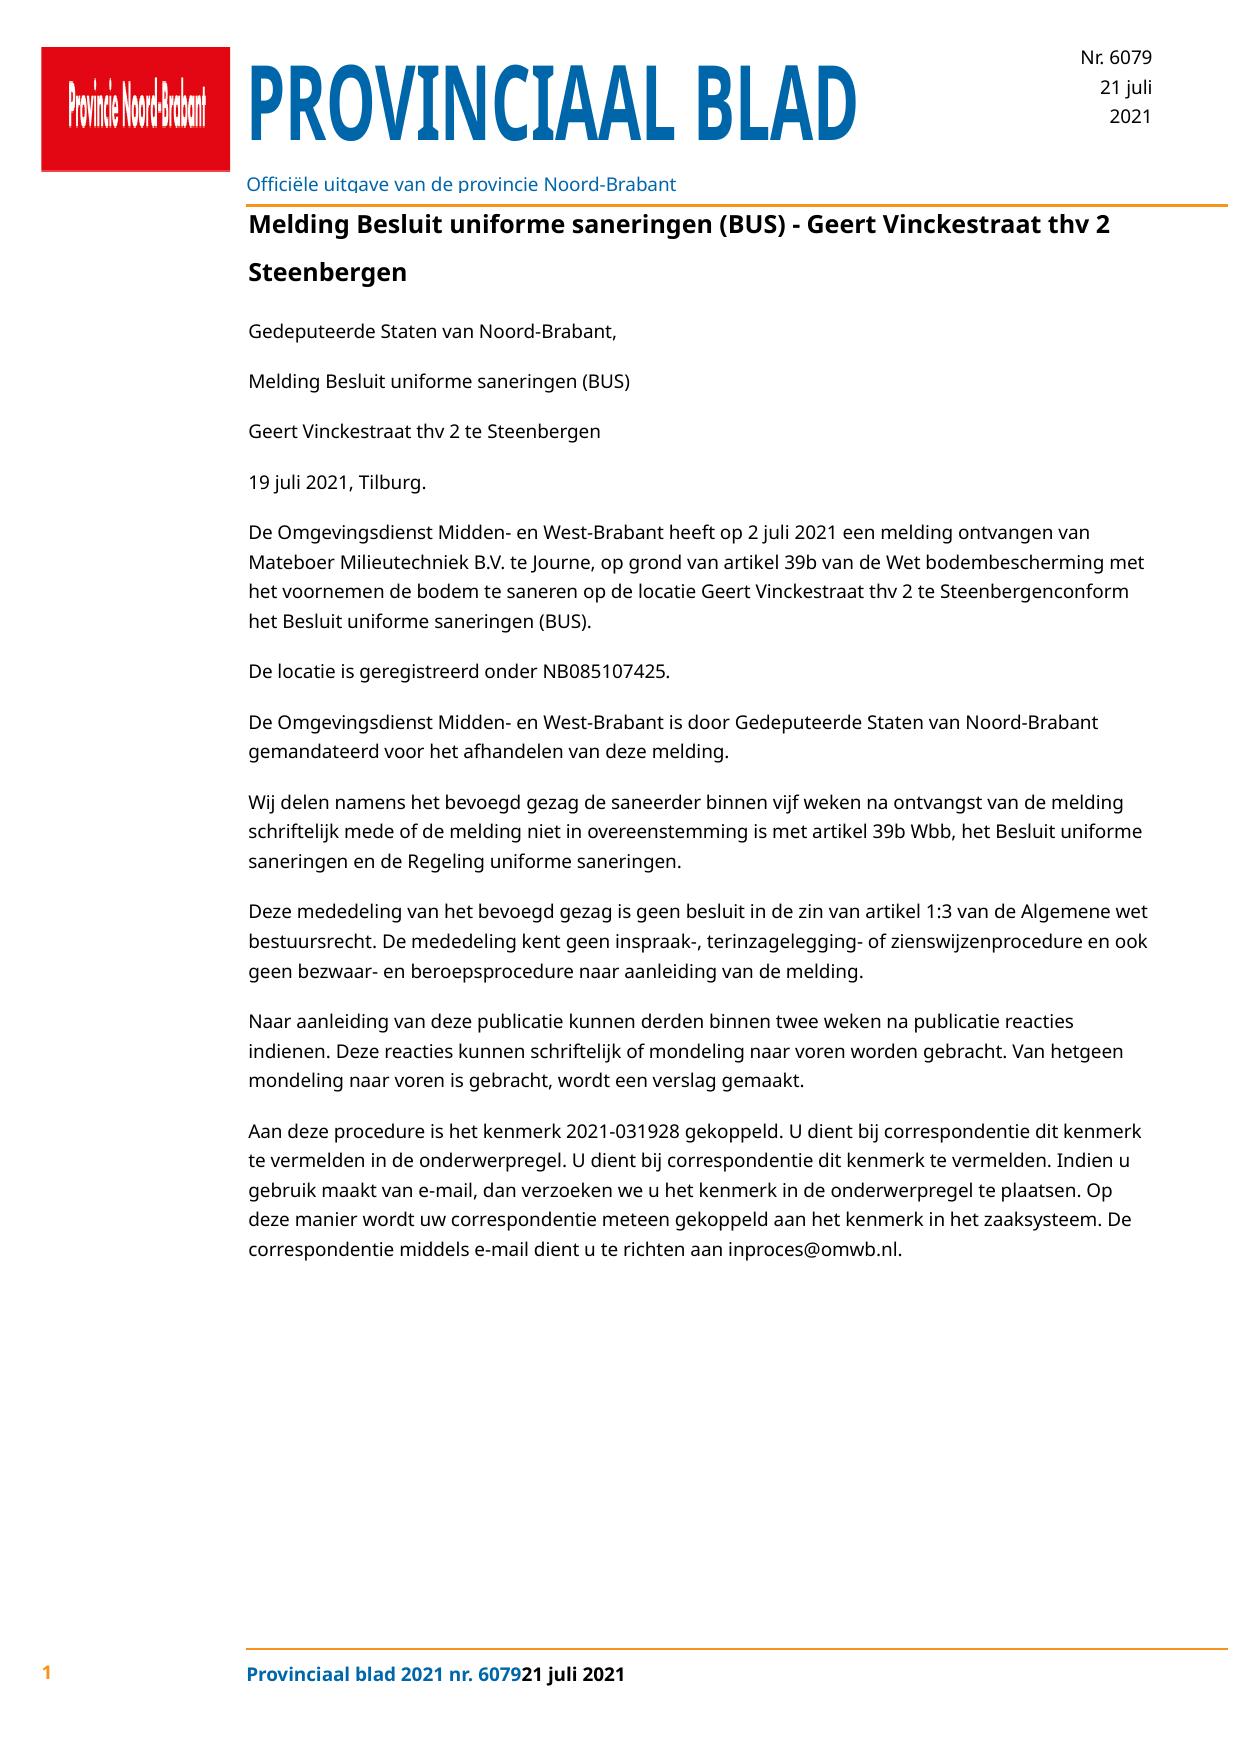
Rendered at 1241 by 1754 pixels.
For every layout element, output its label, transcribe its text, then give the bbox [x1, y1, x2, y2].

text Naar aanleiding van deze publicatie kunnen derden binnen twee weken na publicatie reacties indienen. Deze reacties kunnen schriftelijk of mondeling naar voren worden gebracht. Van hetgeen mondeling naar voren is gebracht, wordt een verslag gemaakt. [248, 1008, 1152, 1093]
text De locatie is geregistreerd onder NB085107425. [248, 659, 1152, 684]
text De Omgevingsdienst Midden- en West-Brabant is door Gedeputeerde Staten van Noord-Brabant gemandateerd voor het afhandelen van deze melding. [248, 709, 1152, 764]
text Melding Besluit uniforme saneringen (BUS) - Geert Vinckestraat thv 2 Steenbergen [248, 207, 1152, 288]
text Aan deze procedure is het kenmerk 2021-031928 gekoppeld. U dient bij correspondentie dit kenmerk te vermelden in de onderwerpregel. U dient bij correspondentie dit kenmerk te vermelden. Indien u gebruik maakt van e-mail, dan verzoeken we u het kenmerk in de onderwerpregel te plaatsen. Op deze manier wordt uw correspondentie meteen gekoppeld aan het kenmerk in het zaaksysteem. De correspondentie middels e-mail dient u te richten aan inproces@omwb.nl. [248, 1118, 1152, 1262]
picture [41, 47, 231, 172]
text Geert Vinckestraat thv 2 te Steenbergen [248, 419, 1152, 444]
text Gedeputeerde Staten van Noord-Brabant, [248, 318, 1152, 344]
text De Omgevingsdienst Midden- en West-Brabant heeft op 2 juli 2021 een melding ontvangen van Mateboer Milieutechniek B.V. te Journe, op grond van artikel 39b van de Wet bodembescherming met het voornemen de bodem te saneren op de locatie Geert Vinckestraat thv 2 te Steenbergenconform het Besluit uniforme saneringen (BUS). [248, 519, 1152, 634]
text 19 juli 2021, Tilburg. [248, 469, 1152, 495]
text Deze mededeling van het bevoegd gezag is geen besluit in de zin van artikel 1:3 van de Algemene wet bestuursrecht. De mededeling kent geen inspraak-, terinzagelegging- of zienswijzenprocedure en ook geen bezwaar- en beroepsprocedure naar aanleiding van de melding. [248, 899, 1152, 984]
text Wij delen namens het bevoegd gezag de saneerder binnen vijf weken na ontvangst van de melding schriftelijk mede of de melding niet in overeenstemming is met artikel 39b Wbb, het Besluit uniforme saneringen en de Regeling uniforme saneringen. [248, 789, 1152, 874]
text Melding Besluit uniforme saneringen (BUS) [248, 368, 1152, 394]
